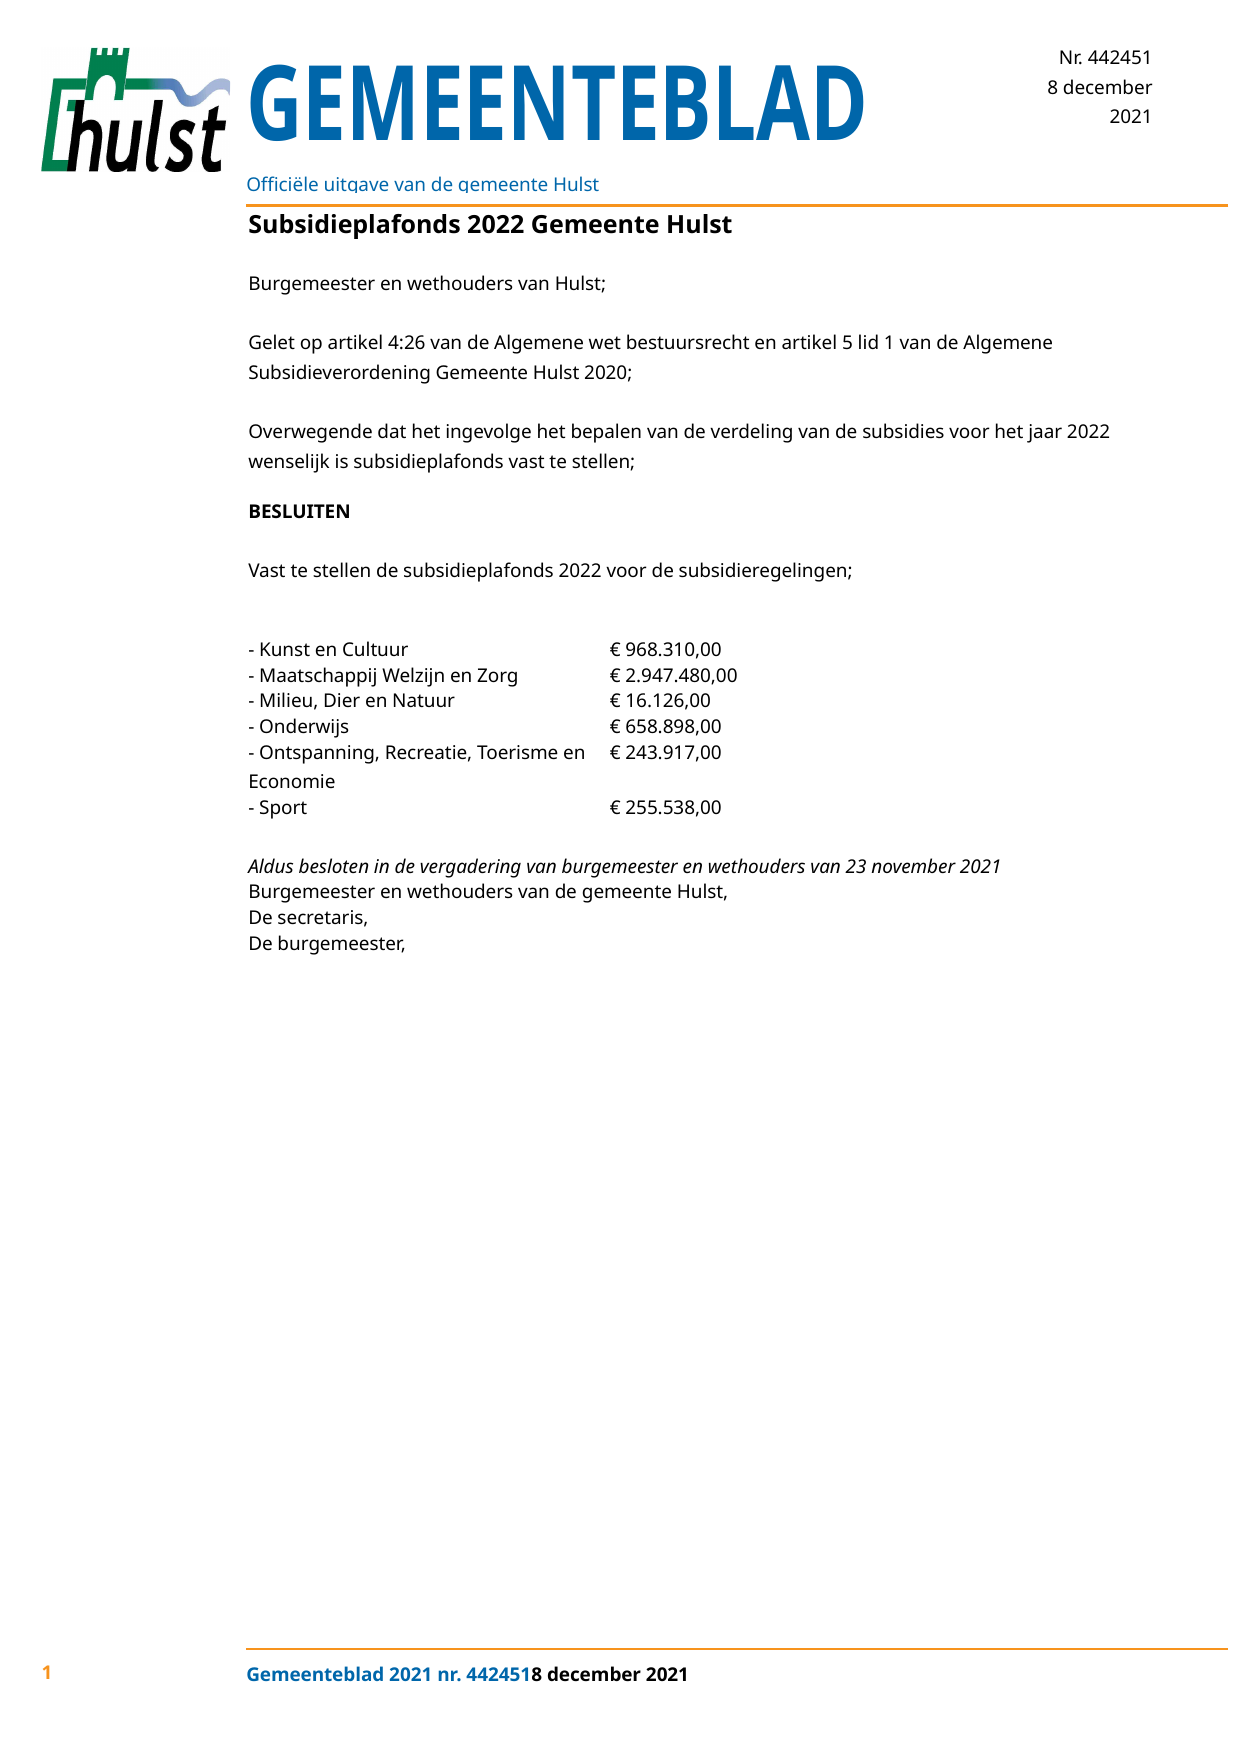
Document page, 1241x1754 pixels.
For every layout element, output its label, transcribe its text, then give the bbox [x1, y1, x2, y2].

table_cell € 658.898,00 [610, 714, 1152, 739]
table_header € 968.310,00 [610, 636, 1152, 662]
picture [41, 47, 231, 172]
text De secretaris, [248, 904, 1152, 930]
table_cell - Ontspanning, Recreatie, Toerisme en Economie [248, 739, 609, 794]
table_cell € 243.917,00 [610, 739, 1152, 794]
text BESLUITEN [248, 498, 1152, 524]
text Aldus besloten in de vergadering van burgemeester en wethouders van 23 november 2021 [248, 853, 1152, 879]
text Burgemeester en wethouders van Hulst; [248, 270, 1152, 296]
text Burgemeester en wethouders van de gemeente Hulst, [248, 879, 1152, 904]
table_cell € 255.538,00 [610, 795, 1152, 820]
text Subsidieplafonds 2022 Gemeente Hulst [248, 207, 1152, 241]
text Vast te stellen de subsidieplafonds 2022 voor de subsidieregelingen; [248, 557, 1152, 583]
text De burgemeester, [248, 930, 1152, 956]
table_cell € 2.947.480,00 [610, 662, 1152, 688]
text Overwegende dat het ingevolge het bepalen van de verdeling van de subsidies voor het jaar 2022 wenselijk is subsidieplafonds vast te stellen; [248, 418, 1152, 473]
table_cell - Onderwijs [248, 714, 609, 739]
table_cell - Sport [248, 795, 609, 820]
table_cell - Milieu, Dier en Natuur [248, 688, 609, 713]
text Gelet op artikel 4:26 van de Algemene wet bestuursrecht en artikel 5 lid 1 van de Algemene Subsidieverordening Gemeente Hulst 2020; [248, 329, 1152, 385]
table_header - Kunst en Cultuur [248, 636, 609, 662]
table_cell € 16.126,00 [610, 688, 1152, 713]
table_cell - Maatschappij Welzijn en Zorg [248, 662, 609, 688]
